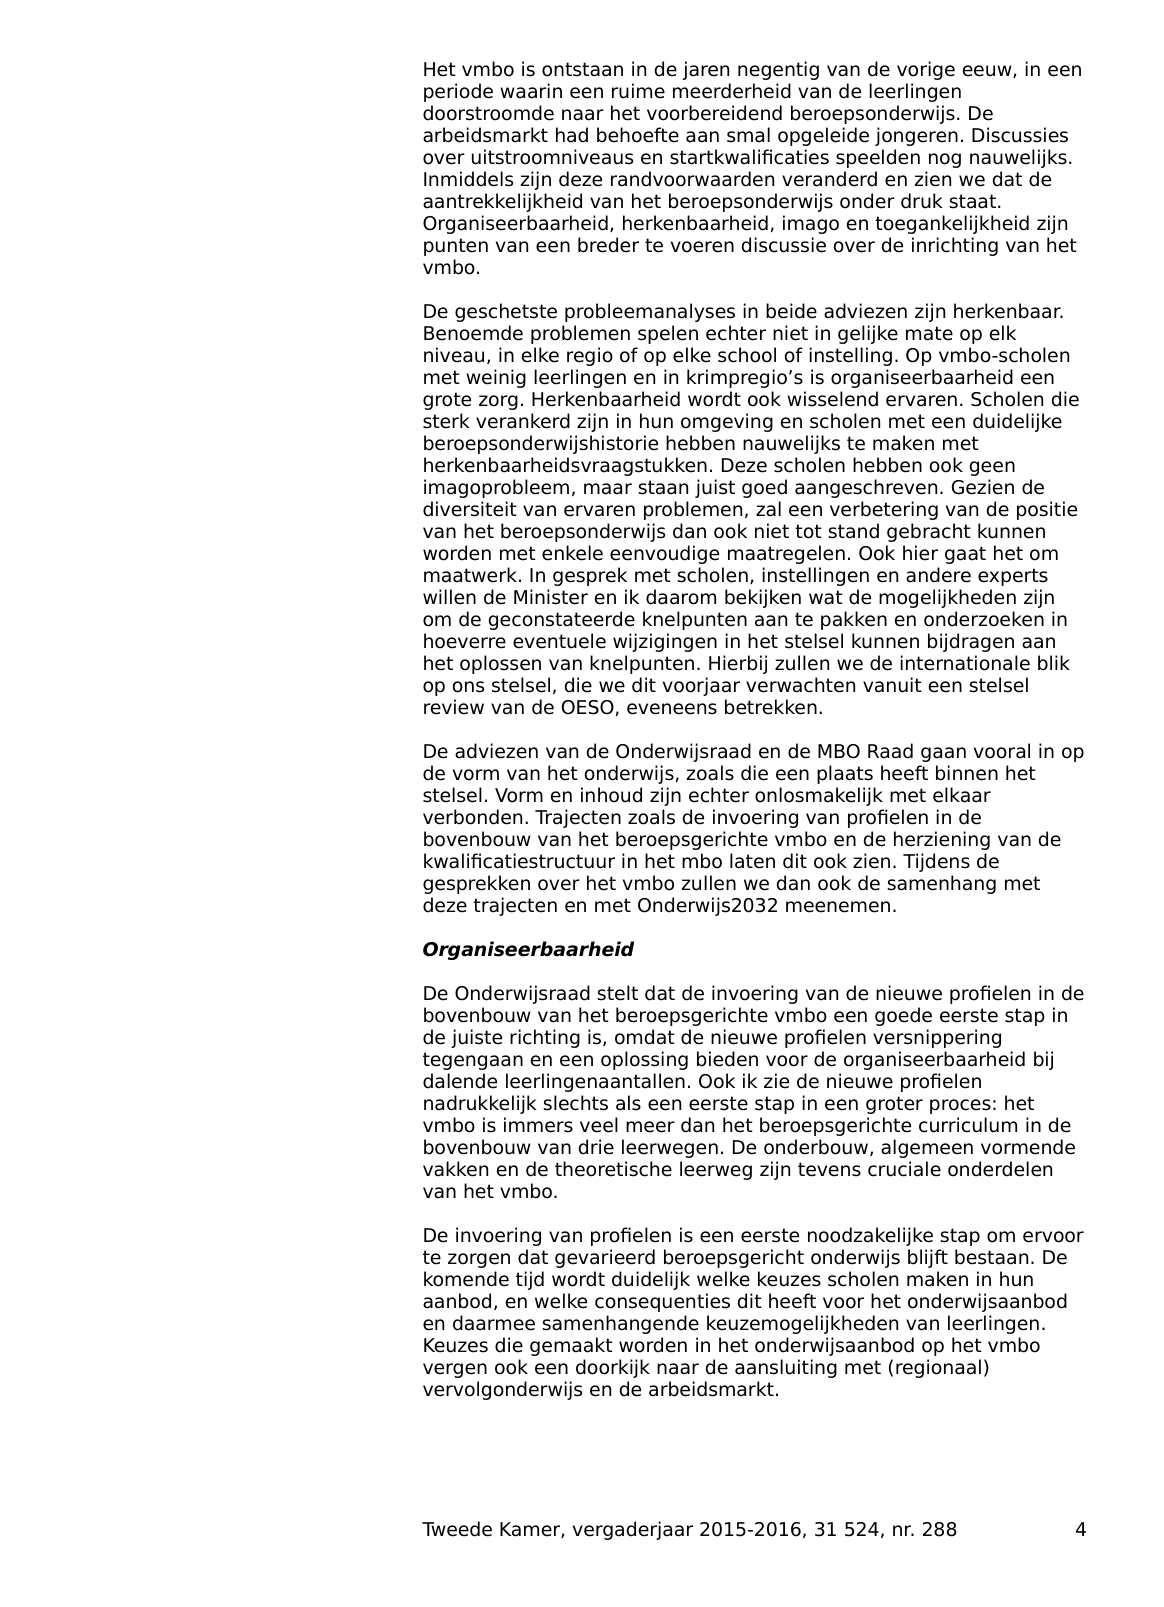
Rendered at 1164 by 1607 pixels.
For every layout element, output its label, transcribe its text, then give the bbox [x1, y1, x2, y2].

text De adviezen van de Onderwijsraad en de MBO Raad gaan vooral in op de vorm van het onderwijs, zoals die een plaats heeft binnen het stelsel. Vorm en inhoud zijn echter onlosmakelijk met elkaar verbonden. Trajecten zoals de invoering van profielen in de bovenbouw van het beroepsgerichte vmbo en de herziening van de kwalificatiestructuur in het mbo laten dit ook zien. Tijdens de gesprekken over het vmbo zullen we dan ook de samenhang met deze trajecten en met Onderwijs2032 meenemen. [422, 741, 1087, 917]
text De geschetste probleemanalyses in beide adviezen zijn herkenbaar. Benoemde problemen spelen echter niet in gelijke mate op elk niveau, in elke regio of op elke school of instelling. Op vmbo-scholen met weinig leerlingen en in krimpregio’s is organiseerbaarheid een grote zorg. Herkenbaarheid wordt ook wisselend ervaren. Scholen die sterk verankerd zijn in hun omgeving en scholen met een duidelijke beroepsonderwijshistorie hebben nauwelijks te maken met herkenbaarheidsvraagstukken. Deze scholen hebben ook geen imagoprobleem, maar staan juist goed aangeschreven. Gezien de diversiteit van ervaren problemen, zal een verbetering van de positie van het beroepsonderwijs dan ook niet tot stand gebracht kunnen worden met enkele eenvoudige maatregelen. Ook hier gaat het om maatwerk. In gesprek met scholen, instellingen en andere experts willen de Minister en ik daarom bekijken wat de mogelijkheden zijn om de geconstateerde knelpunten aan te pakken en onderzoeken in hoeverre eventuele wijzigingen in het stelsel kunnen bijdragen aan het oplossen van knelpunten. Hierbij zullen we de internationale blik op ons stelsel, die we dit voorjaar verwachten vanuit een stelsel review van de OESO, eveneens betrekken. [422, 301, 1087, 719]
text Het vmbo is ontstaan in de jaren negentig van de vorige eeuw, in een periode waarin een ruime meerderheid van de leerlingen doorstroomde naar het voorbereidend beroepsonderwijs. De arbeidsmarkt had behoefte aan smal opgeleide jongeren. Discussies over uitstroomniveaus en startkwalificaties speelden nog nauwelijks. Inmiddels zijn deze randvoorwaarden veranderd en zien we dat de aantrekkelijkheid van het beroepsonderwijs onder druk staat. Organiseerbaarheid, herkenbaarheid, imago en toegankelijkheid zijn punten van een breder te voeren discussie over de inrichting van het vmbo. [422, 59, 1087, 279]
text De Onderwijsraad stelt dat de invoering van de nieuwe profielen in de bovenbouw van het beroepsgerichte vmbo een goede eerste stap in de juiste richting is, omdat de nieuwe profielen versnippering tegengaan en een oplossing bieden voor de organiseerbaarheid bij dalende leerlingenaantallen. Ook ik zie de nieuwe profielen nadrukkelijk slechts als een eerste stap in een groter proces: het vmbo is immers veel meer dan het beroepsgerichte curriculum in de bovenbouw van drie leerwegen. De onderbouw, algemeen vormende vakken en de theoretische leerweg zijn tevens cruciale onderdelen van het vmbo. [422, 983, 1087, 1203]
text De invoering van profielen is een eerste noodzakelijke stap om ervoor te zorgen dat gevarieerd beroepsgericht onderwijs blijft bestaan. De komende tijd wordt duidelijk welke keuzes scholen maken in hun aanbod, en welke consequenties dit heeft voor het onderwijsaanbod en daarmee samenhangende keuzemogelijkheden van leerlingen. Keuzes die gemaakt worden in het onderwijsaanbod op het vmbo vergen ook een doorkijk naar de aansluiting met (regionaal) vervolgonderwijs en de arbeidsmarkt. [422, 1225, 1087, 1401]
subtitle Organiseerbaarheid [422, 939, 1087, 961]
